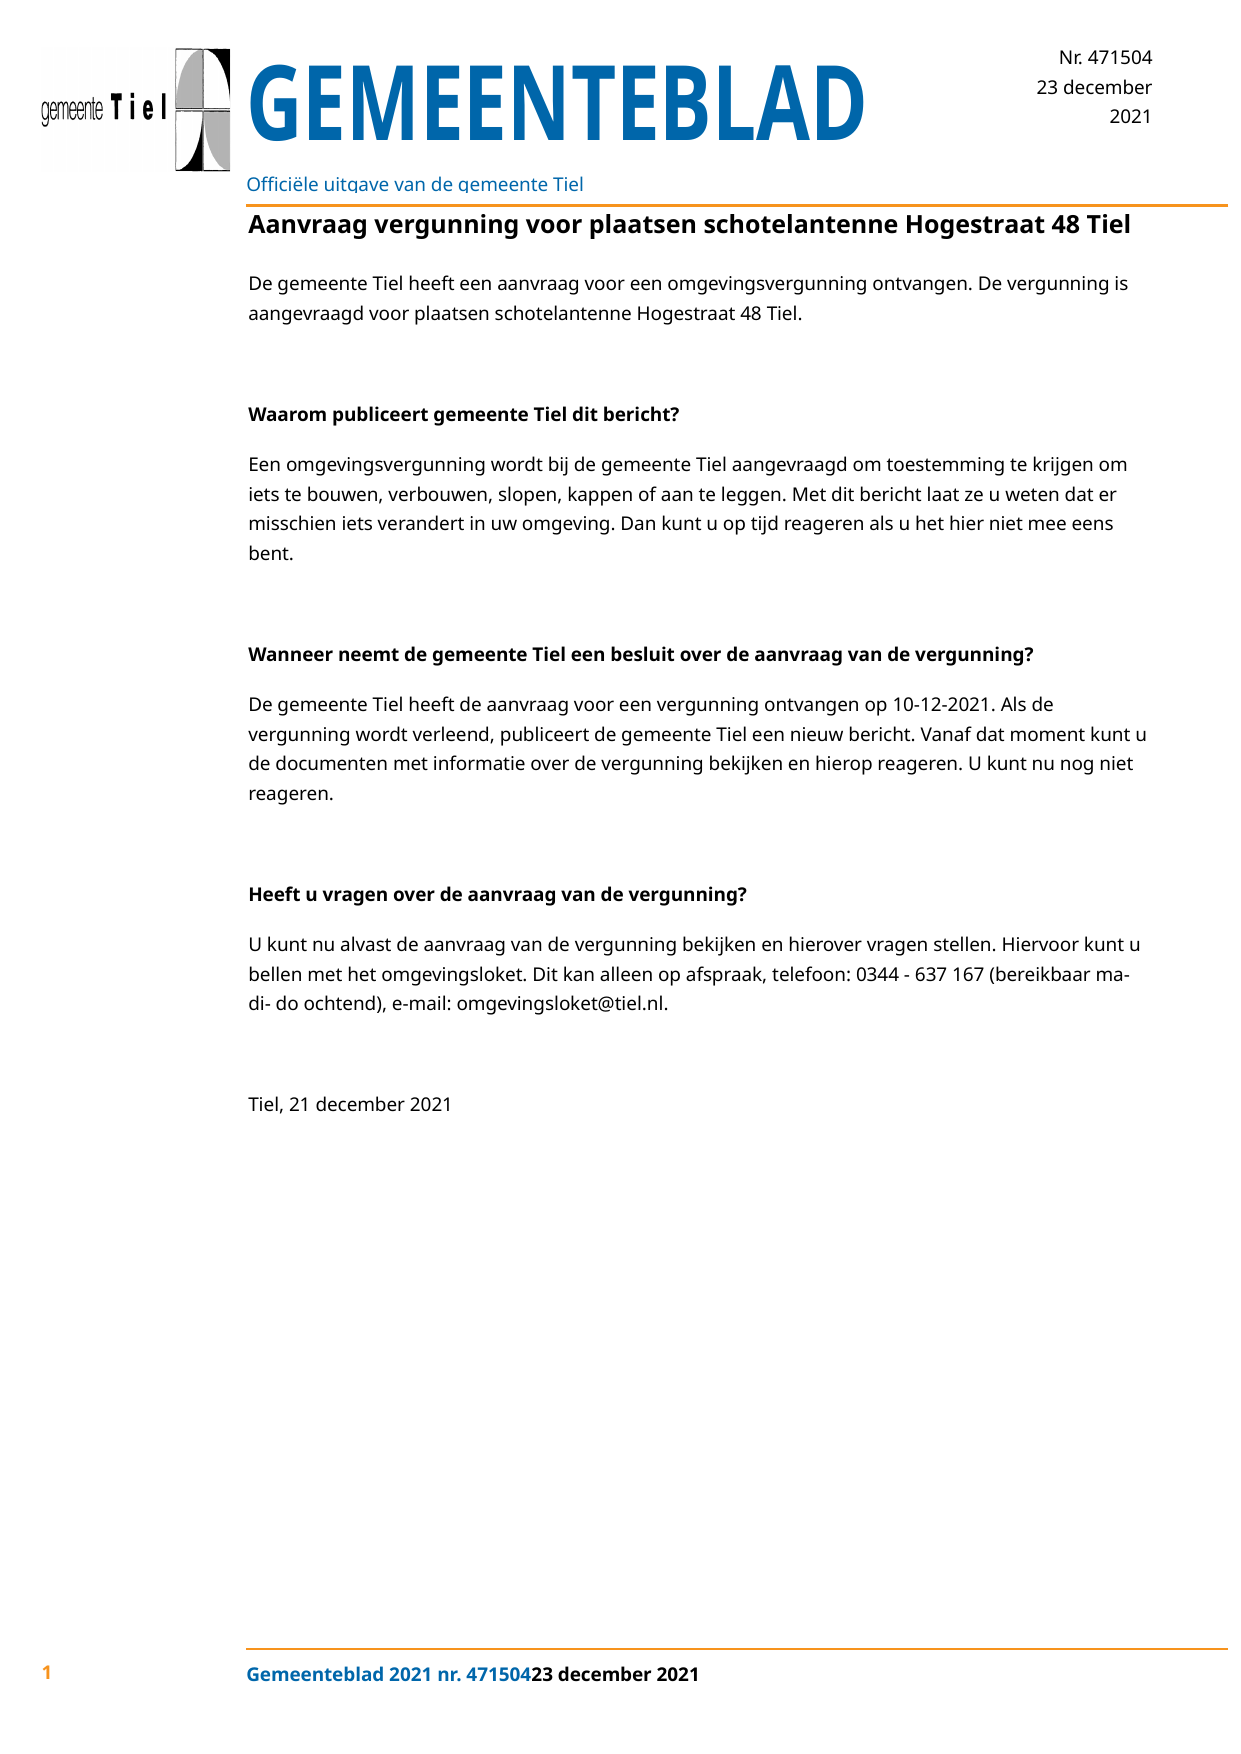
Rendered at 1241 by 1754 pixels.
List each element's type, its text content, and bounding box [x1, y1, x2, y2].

text Een omgevingsvergunning wordt bij de gemeente Tiel aangevraagd om toestemming te krijgen om iets te bouwen, verbouwen, slopen, kappen of aan te leggen. Met dit bericht laat ze u weten dat er misschien iets verandert in uw omgeving. Dan kunt u op tijd reageren als u het hier niet mee eens bent. [248, 451, 1152, 566]
text Heeft u vragen over de aanvraag van de vergunning? [248, 881, 1152, 906]
text Aanvraag vergunning voor plaatsen schotelantenne Hogestraat 48 Tiel [248, 207, 1152, 241]
text Wanneer neemt de gemeente Tiel een besluit over de aanvraag van de vergunning? [248, 641, 1152, 666]
text U kunt nu alvast de aanvraag van de vergunning bekijken en hierover vragen stellen. Hiervoor kunt u bellen met het omgevingsloket. Dit kan alleen op afspraak, telefoon: 0344 - 637 167 (bereikbaar ma-di- do ochtend), e-mail: omgevingsloket@tiel.nl. [248, 931, 1152, 1016]
picture [41, 47, 231, 172]
text Waarom publiceert gemeente Tiel dit bericht? [248, 401, 1152, 426]
text De gemeente Tiel heeft een aanvraag voor een omgevingsvergunning ontvangen. De vergunning is aangevraagd voor plaatsen schotelantenne Hogestraat 48 Tiel. [248, 270, 1152, 326]
text De gemeente Tiel heeft de aanvraag voor een vergunning ontvangen op 10-12-2021. Als de vergunning wordt verleend, publiceert de gemeente Tiel een nieuw bericht. Vanaf dat moment kunt u de documenten met informatie over de vergunning bekijken en hierop reageren. U kunt nu nog niet reageren. [248, 691, 1152, 806]
text Tiel, 21 december 2021 [248, 1091, 1152, 1117]
